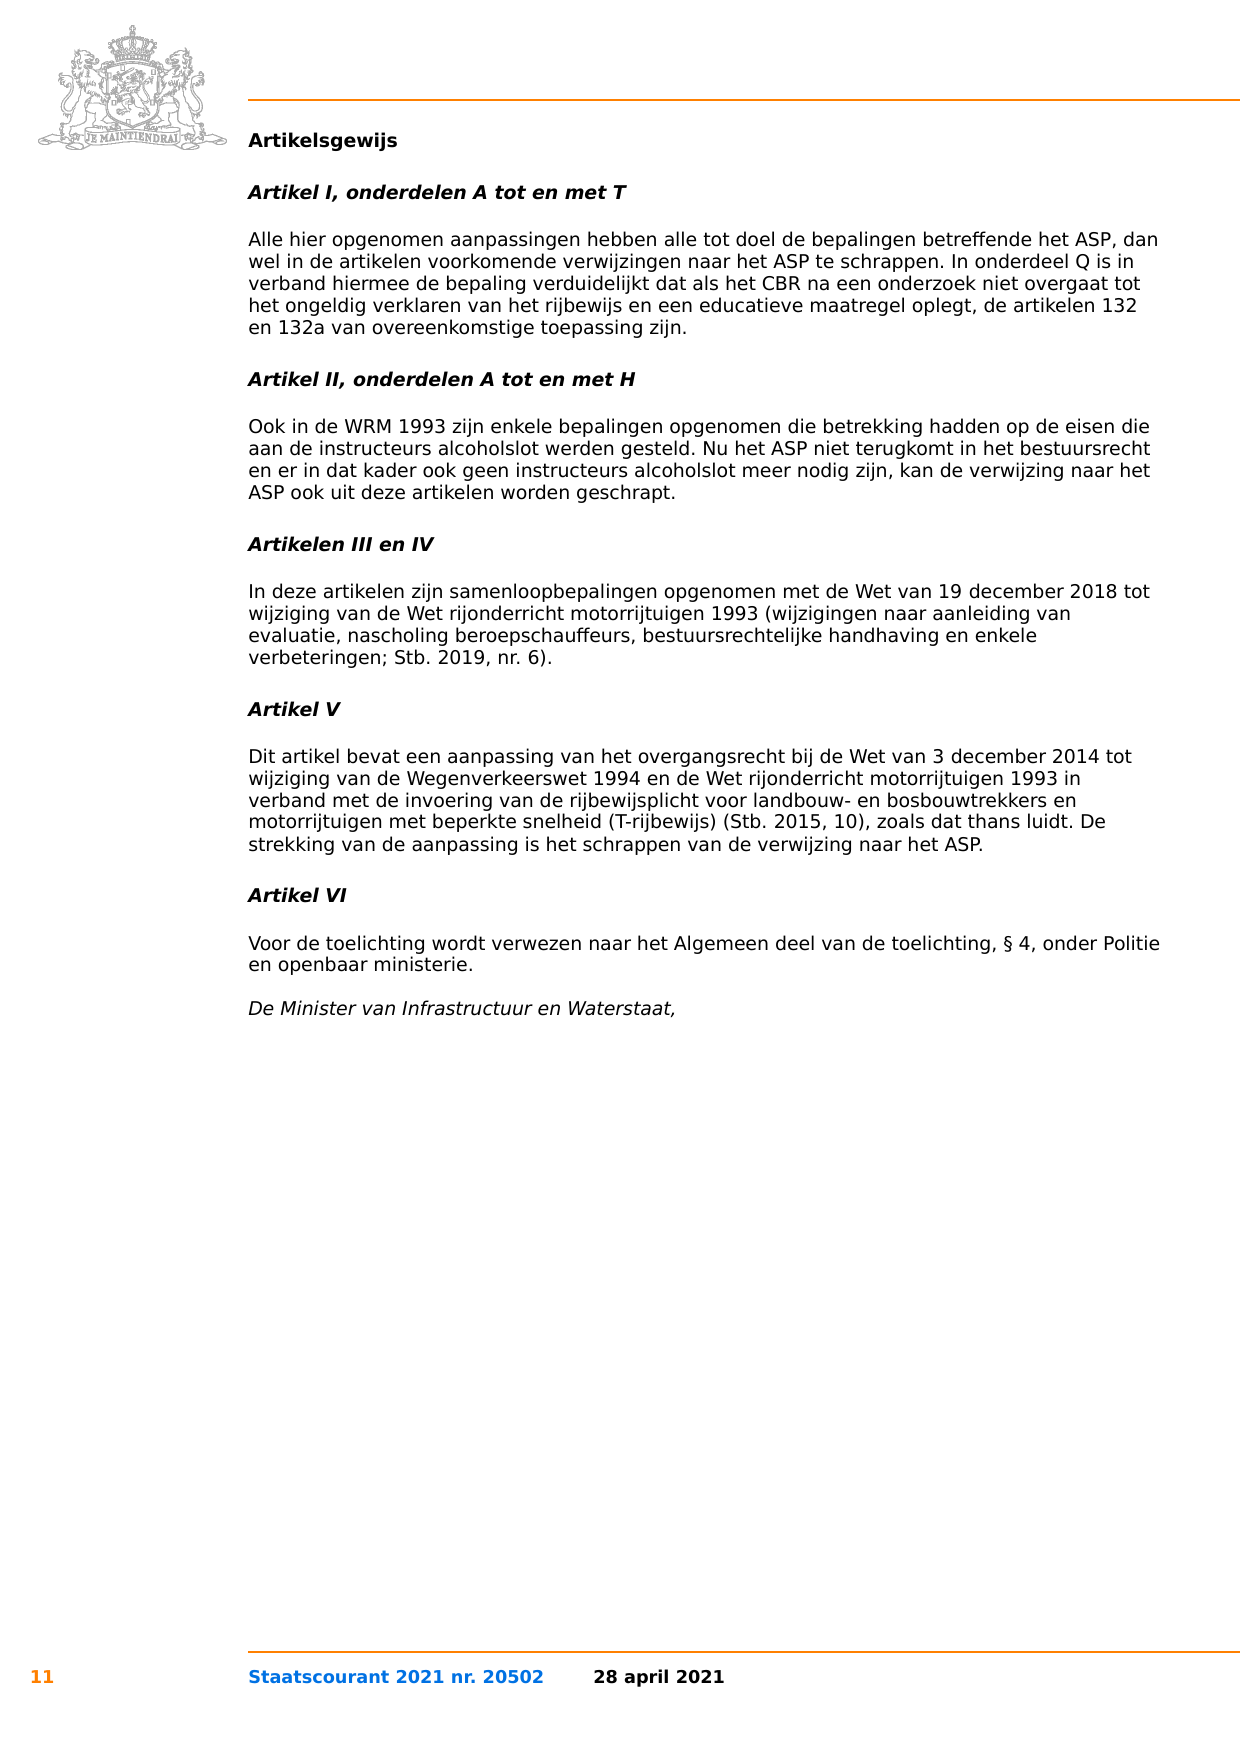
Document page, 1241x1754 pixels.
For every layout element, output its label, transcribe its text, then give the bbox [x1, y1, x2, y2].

text Ook in de WRM 1993 zijn enkele bepalingen opgenomen die betrekking hadden op de eisen die aan de instructeurs alcoholslot werden gesteld. Nu het ASP niet terugkomt in het bestuursrecht en er in dat kader ook geen instructeurs alcoholslot meer nodig zijn, kan de verwijzing naar het ASP ook uit deze artikelen worden geschrapt. [248, 416, 1163, 504]
subtitle Artikel II, onderdelen A tot en met H [248, 369, 1163, 391]
subtitle Artikel I, onderdelen A tot en met T [248, 182, 1163, 204]
text De Minister van Infrastructuur en Waterstaat, [248, 998, 1163, 1020]
text Dit artikel bevat een aanpassing van het overgangsrecht bij de Wet van 3 december 2014 tot wijziging van de Wegenverkeerswet 1994 en de Wet rijonderricht motorrijtuigen 1993 in verband met de invoering van de rijbewijsplicht voor landbouw- en bosbouwtrekkers en motorrijtuigen met beperkte snelheid (T-rijbewijs) (Stb. 2015, 10), zoals dat thans luidt. De strekking van de aanpassing is het schrappen van de verwijzing naar het ASP. [248, 746, 1163, 855]
picture [38, 25, 227, 150]
text In deze artikelen zijn samenloopbepalingen opgenomen met de Wet van 19 december 2018 tot wijziging van de Wet rijonderricht motorrijtuigen 1993 (wijzigingen naar aanleiding van evaluatie, nascholing beroepschauffeurs, bestuursrechtelijke handhaving en enkele verbeteringen; Stb. 2019, nr. 6). [248, 581, 1163, 668]
text Voor de toelichting wordt verwezen naar het Algemeen deel van de toelichting, § 4, onder Politie en openbaar ministerie. [248, 932, 1163, 976]
text Alle hier opgenomen aanpassingen hebben alle tot doel de bepalingen betreffende het ASP, dan wel in de artikelen voorkomende verwijzingen naar het ASP te schrappen. In onderdeel Q is in verband hiermee de bepaling verduidelijkt dat als het CBR na een onderzoek niet overgaat tot het ongeldig verklaren van het rijbewijs en een educatieve maatregel oplegt, de artikelen 132 en 132a van overeenkomstige toepassing zijn. [248, 229, 1163, 339]
subtitle Artikelsgewijs [248, 130, 1163, 152]
subtitle Artikel VI [248, 885, 1163, 907]
subtitle Artikel V [248, 698, 1163, 721]
subtitle Artikelen III en IV [248, 534, 1163, 556]
